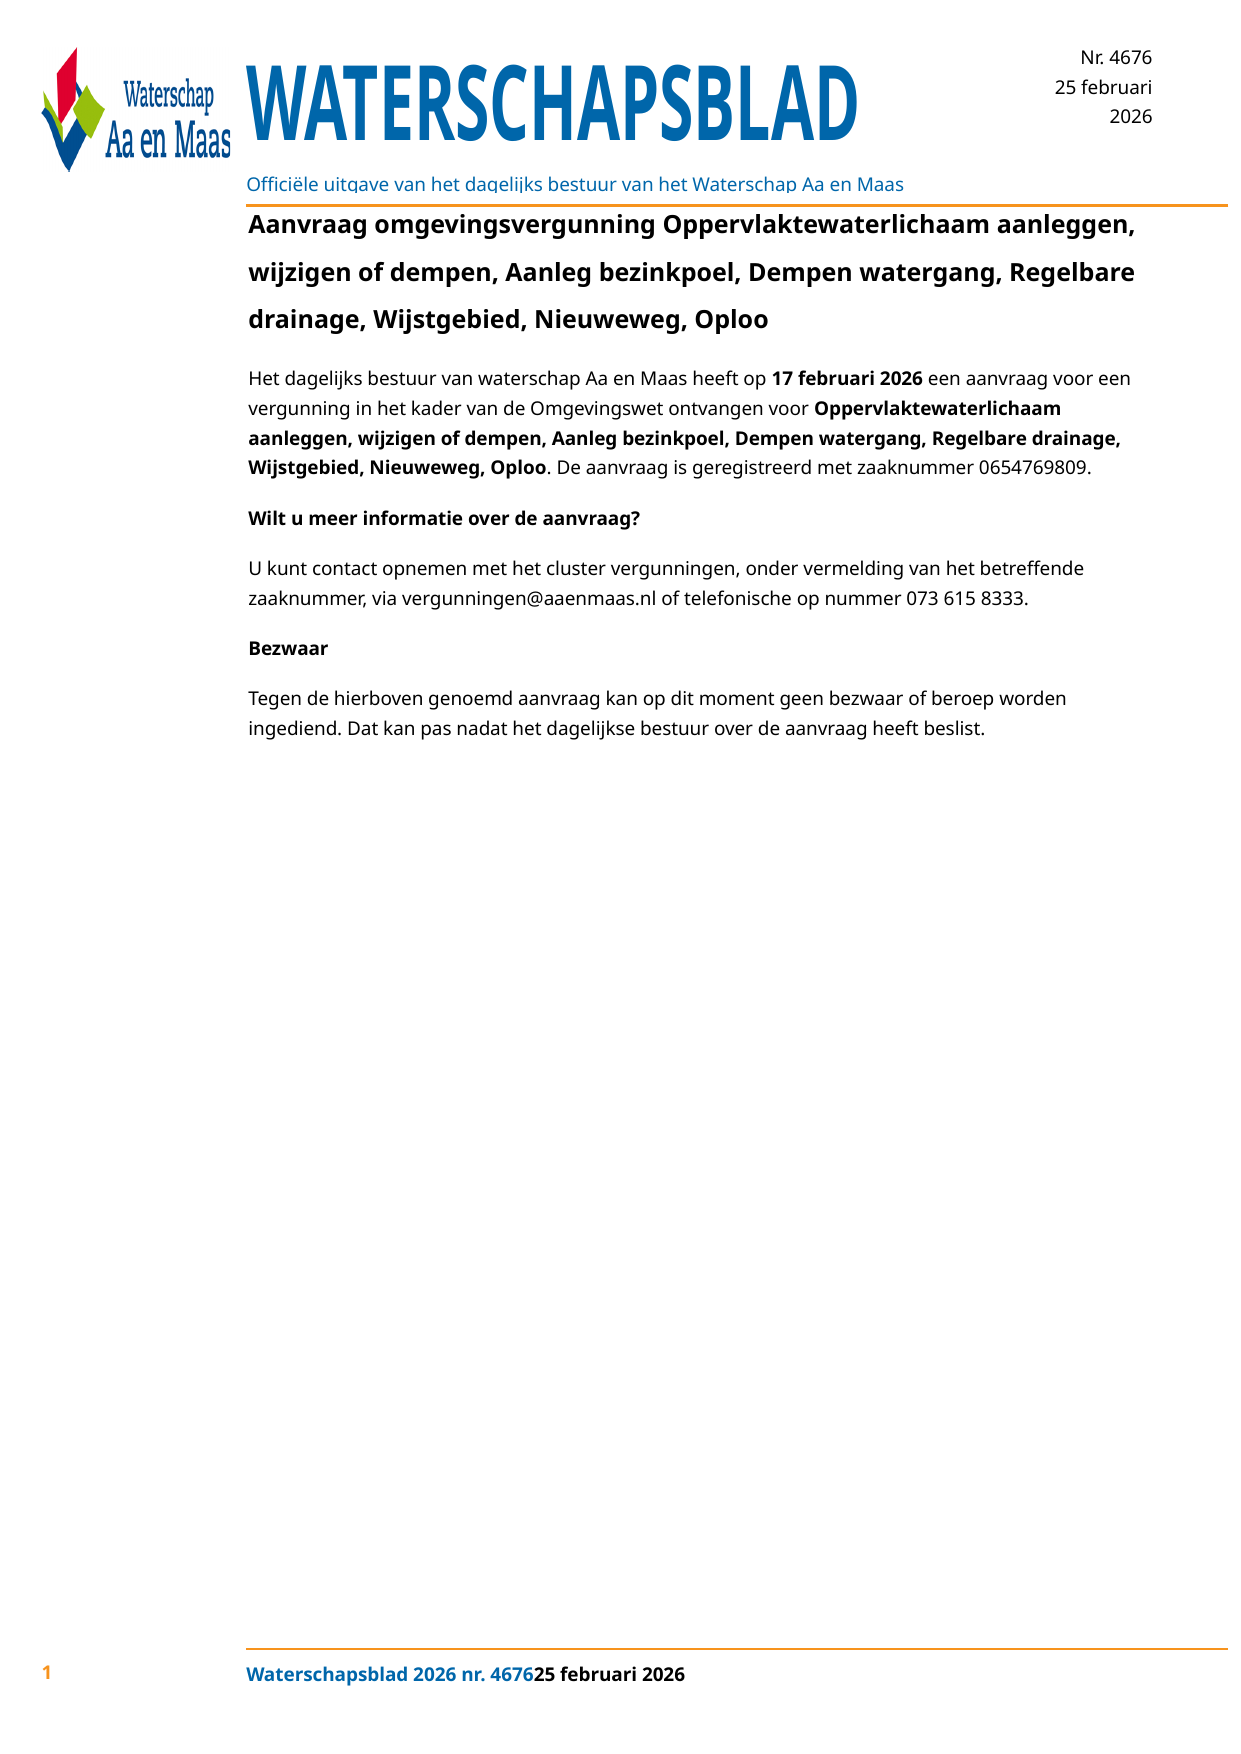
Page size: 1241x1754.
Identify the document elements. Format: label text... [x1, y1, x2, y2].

text Bezwaar [248, 635, 1152, 661]
picture [41, 47, 231, 172]
text Wilt u meer informatie over de aanvraag? [248, 505, 1152, 530]
text U kunt contact opnemen met het cluster vergunningen, onder vermelding van het betreffende zaaknummer, via vergunningen@aaenmaas.nl of telefonische op nummer 073 615 8333. [248, 555, 1152, 610]
text Aanvraag omgevingsvergunning Oppervlaktewaterlichaam aanleggen, wijzigen of dempen, Aanleg bezinkpoel, Dempen watergang, Regelbare drainage, Wijstgebied, Nieuweweg, Oploo [248, 207, 1152, 336]
text Tegen de hierboven genoemd aanvraag kan op dit moment geen bezwaar of beroep worden ingediend. Dat kan pas nadat het dagelijkse bestuur over de aanvraag heeft beslist. [248, 686, 1152, 741]
text Het dagelijks bestuur van waterschap Aa en Maas heeft op 17 februari 2026 een aanvraag voor een vergunning in het kader van de Omgevingswet ontvangen voor Oppervlaktewaterlichaam aanleggen, wijzigen of dempen, Aanleg bezinkpoel, Dempen watergang, Regelbare drainage, Wijstgebied, Nieuweweg, Oploo. De aanvraag is geregistreerd met zaaknummer 0654769809. [248, 366, 1152, 480]
